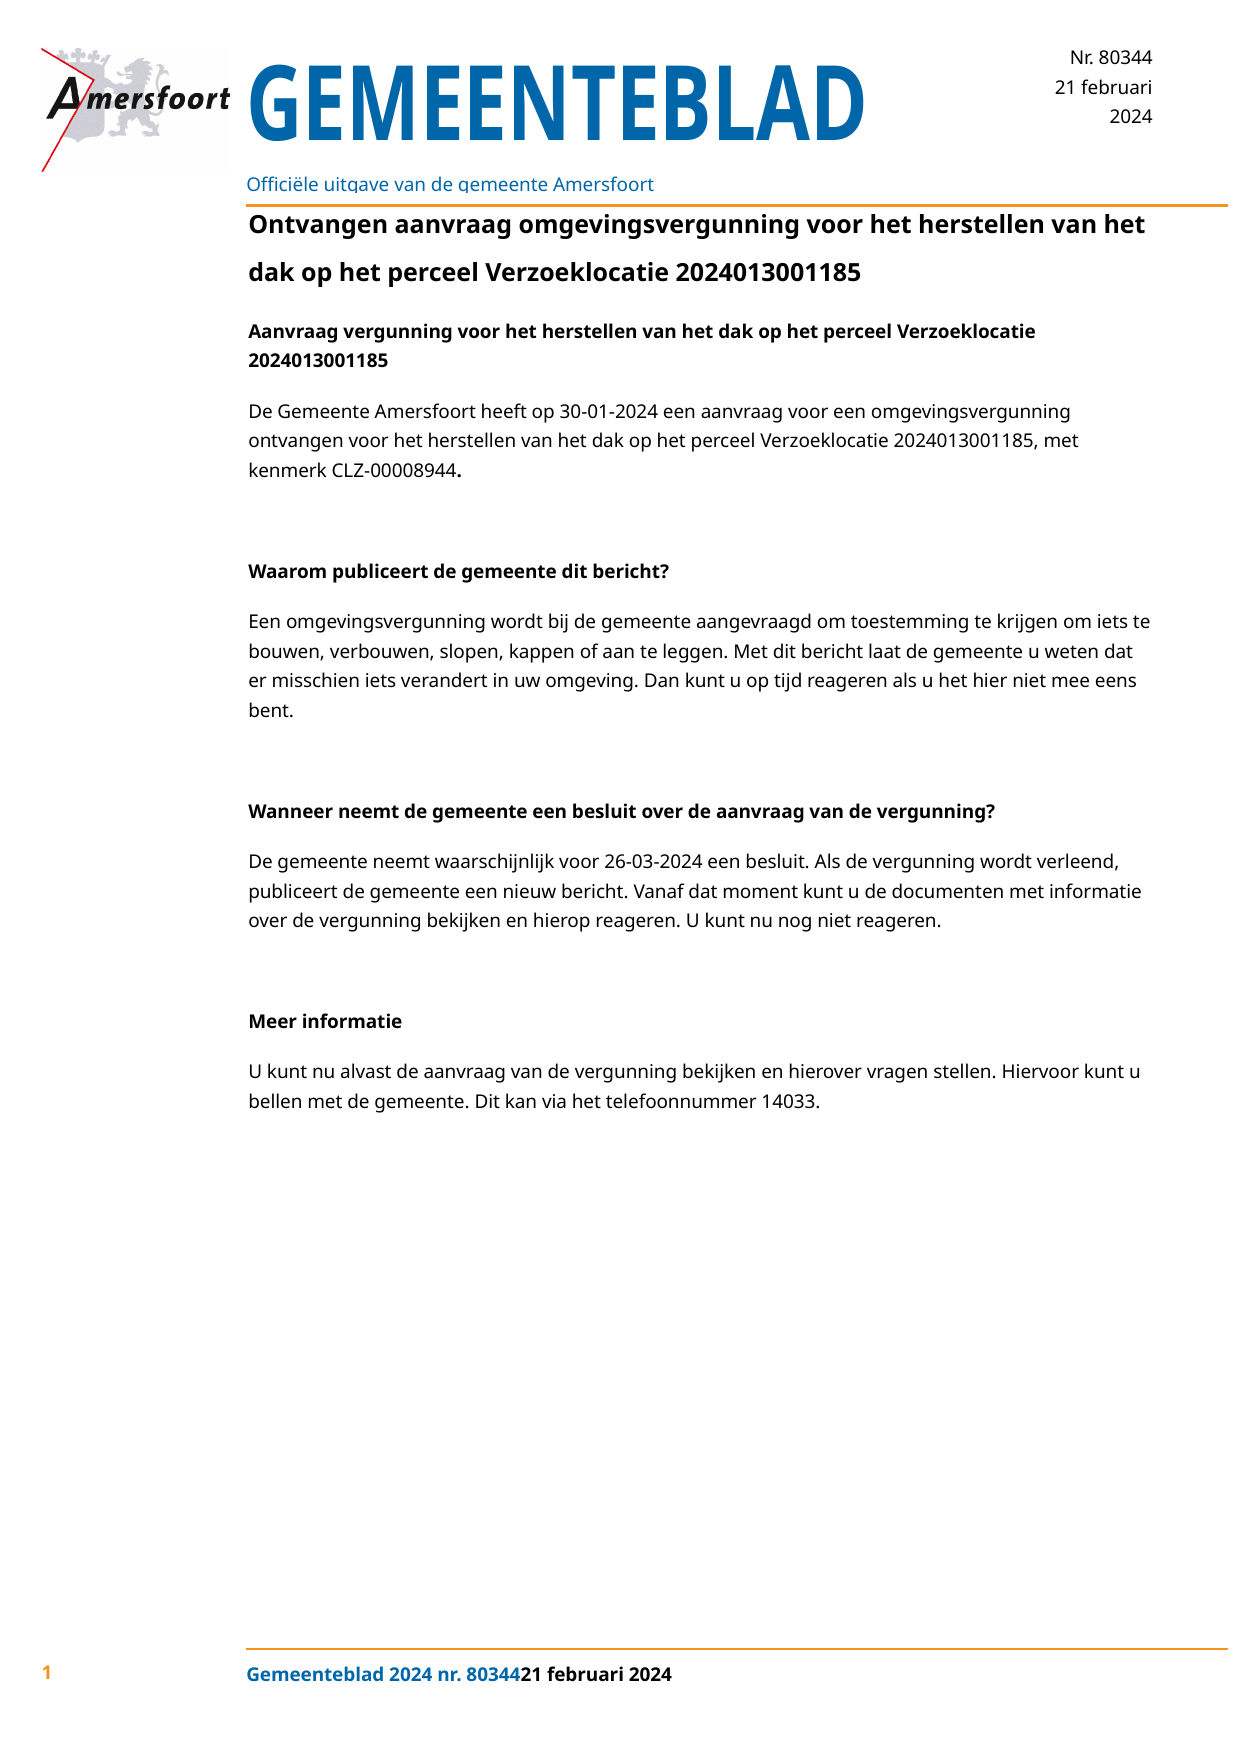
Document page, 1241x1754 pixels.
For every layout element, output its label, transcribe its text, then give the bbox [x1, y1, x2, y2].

text Meer informatie [248, 1008, 1152, 1034]
text Wanneer neemt de gemeente een besluit over de aanvraag van de vergunning? [248, 798, 1152, 824]
picture [41, 47, 231, 172]
text Een omgevingsvergunning wordt bij de gemeente aangevraagd om toestemming te krijgen om iets te bouwen, verbouwen, slopen, kappen of aan te leggen. Met dit bericht laat de gemeente u weten dat er misschien iets verandert in uw omgeving. Dan kunt u op tijd reageren als u het hier niet mee eens bent. [248, 608, 1152, 723]
text Aanvraag vergunning voor het herstellen van het dak op het perceel Verzoeklocatie 2024013001185 [248, 318, 1152, 373]
text De Gemeente Amersfoort heeft op 30-01-2024 een aanvraag voor een omgevingsvergunning ontvangen voor het herstellen van het dak op het perceel Verzoeklocatie 2024013001185, met kenmerk CLZ-00008944. [248, 398, 1152, 483]
text De gemeente neemt waarschijnlijk voor 26-03-2024 een besluit. Als de vergunning wordt verleend, publiceert de gemeente een nieuw bericht. Vanaf dat moment kunt u de documenten met informatie over de vergunning bekijken en hierop reageren. U kunt nu nog niet reageren. [248, 848, 1152, 933]
text U kunt nu alvast de aanvraag van de vergunning bekijken en hierover vragen stellen. Hiervoor kunt u bellen met de gemeente. Dit kan via het telefoonnummer 14033. [248, 1059, 1152, 1114]
text Ontvangen aanvraag omgevingsvergunning voor het herstellen van het dak op het perceel Verzoeklocatie 2024013001185 [248, 207, 1152, 288]
text Waarom publiceert de gemeente dit bericht? [248, 558, 1152, 584]
